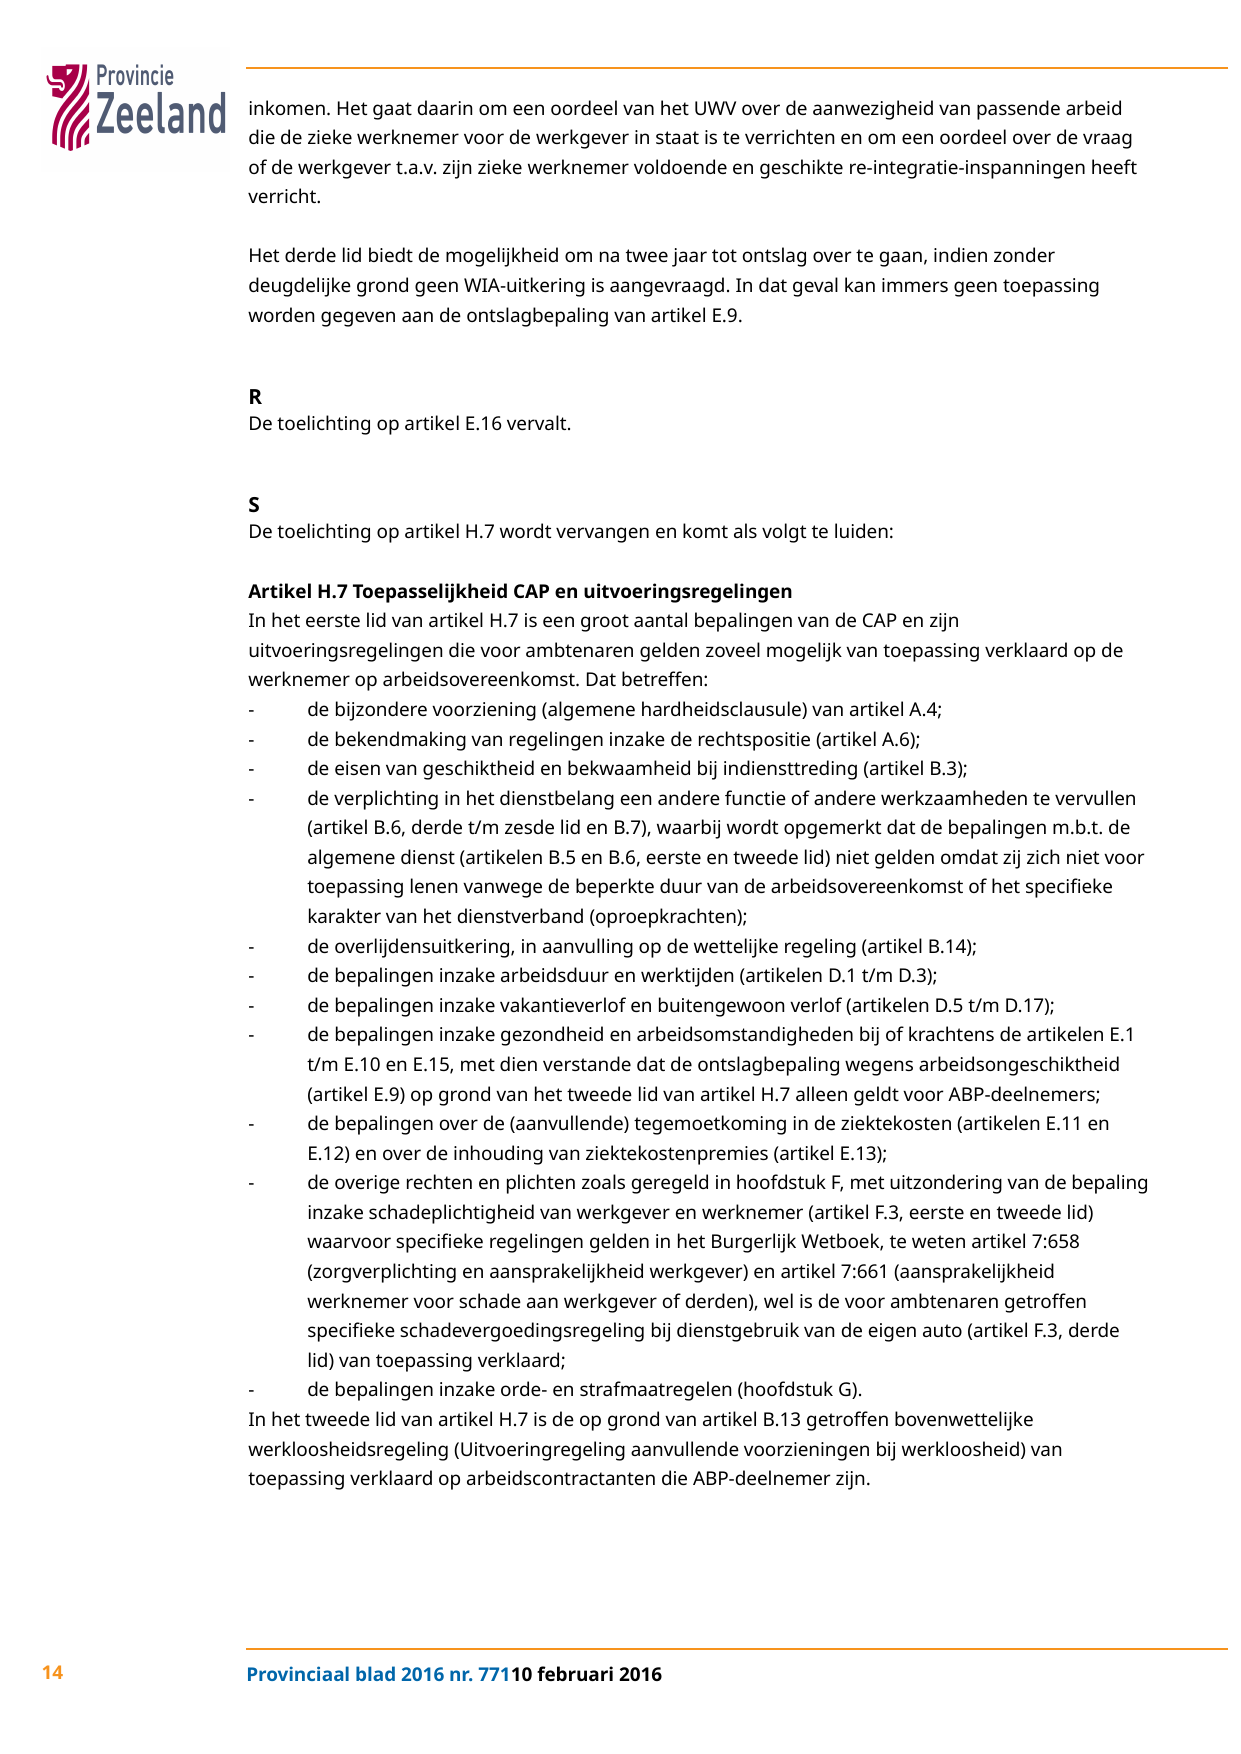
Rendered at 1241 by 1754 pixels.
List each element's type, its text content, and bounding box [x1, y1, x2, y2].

list de bepalingen inzake orde- en strafmaatregelen (hoofdstuk G). [248, 1377, 1152, 1402]
picture [41, 47, 231, 172]
list de bekendmaking van regelingen inzake de rechtspositie (artikel A.6); [248, 726, 1152, 752]
list de bepalingen inzake arbeidsduur en werktijden (artikelen D.1 t/m D.3); [248, 962, 1152, 988]
text R [248, 382, 1152, 410]
text In het tweede lid van artikel H.7 is de op grond van artikel B.13 getroffen bovenwettelijke werkloosheidsregeling (Uitvoeringregeling aanvullende voorzieningen bij werkloosheid) van toepassing verklaard op arbeidscontractanten die ABP-deelnemer zijn. [248, 1406, 1152, 1491]
list de bijzondere voorziening (algemene hardheidsclausule) van artikel A.4; [248, 696, 1152, 722]
text inkomen. Het gaat daarin om een oordeel van het UWV over de aanwezigheid van passende arbeid die de zieke werknemer voor de werkgever in staat is te verrichten en om een oordeel over de vraag of de werkgever t.a.v. zijn zieke werknemer voldoende en geschikte re-integratie-inspanningen heeft verricht. [248, 95, 1152, 209]
text De toelichting op artikel H.7 wordt vervangen en komt als volgt te luiden: [248, 519, 1152, 544]
text Het derde lid biedt de mogelijkheid om na twee jaar tot ontslag over te gaan, indien zonder deugdelijke grond geen WIA-uitkering is aangevraagd. In dat geval kan immers geen toepassing worden gegeven aan de ontslagbepaling van artikel E.9. [248, 243, 1152, 328]
text Artikel H.7 Toepasselijkheid CAP en uitvoeringsregelingen [248, 578, 1152, 604]
list de verplichting in het dienstbelang een andere functie of andere werkzaamheden te vervullen (artikel B.6, derde t/m zesde lid en B.7), waarbij wordt opgemerkt dat de bepalingen m.b.t. de algemene dienst (artikelen B.5 en B.6, eerste en tweede lid) niet gelden omdat zij zich niet voor toepassing lenen vanwege de beperkte duur van de arbeidsovereenkomst of het specifieke karakter van het dienstverband (oproepkrachten); [248, 785, 1152, 929]
list de bepalingen inzake gezondheid en arbeidsomstandigheden bij of krachtens de artikelen E.1 t/m E.10 en E.15, met dien verstande dat de ontslagbepaling wegens arbeidsongeschiktheid (artikel E.9) op grond van het tweede lid van artikel H.7 alleen geldt voor ABP-deelnemers; [248, 1022, 1152, 1107]
text S [248, 490, 1152, 519]
list de bepalingen inzake vakantieverlof en buitengewoon verlof (artikelen D.5 t/m D.17); [248, 992, 1152, 1018]
text De toelichting op artikel E.16 vervalt. [248, 410, 1152, 436]
list de overlijdensuitkering, in aanvulling op de wettelijke regeling (artikel B.14); [248, 933, 1152, 959]
text In het eerste lid van artikel H.7 is een groot aantal bepalingen van de CAP en zijn uitvoeringsregelingen die voor ambtenaren gelden zoveel mogelijk van toepassing verklaard op de werknemer op arbeidsovereenkomst. Dat betreffen: [248, 607, 1152, 692]
list de eisen van geschiktheid en bekwaamheid bij indiensttreding (artikel B.3); [248, 755, 1152, 781]
list de bepalingen over de (aanvullende) tegemoetkoming in de ziektekosten (artikelen E.11 en E.12) en over de inhouding van ziektekostenpremies (artikel E.13); [248, 1110, 1152, 1166]
list de overige rechten en plichten zoals geregeld in hoofdstuk F, met uitzondering van de bepaling inzake schadeplichtigheid van werkgever en werknemer (artikel F.3, eerste en tweede lid) waarvoor specifieke regelingen gelden in het Burgerlijk Wetboek, te weten artikel 7:658 (zorgverplichting en aansprakelijkheid werkgever) en artikel 7:661 (aansprakelijkheid werknemer voor schade aan werkgever of derden), wel is de voor ambtenaren getroffen specifieke schadevergoedingsregeling bij dienstgebruik van de eigen auto (artikel F.3, derde lid) van toepassing verklaard; [248, 1169, 1152, 1373]
